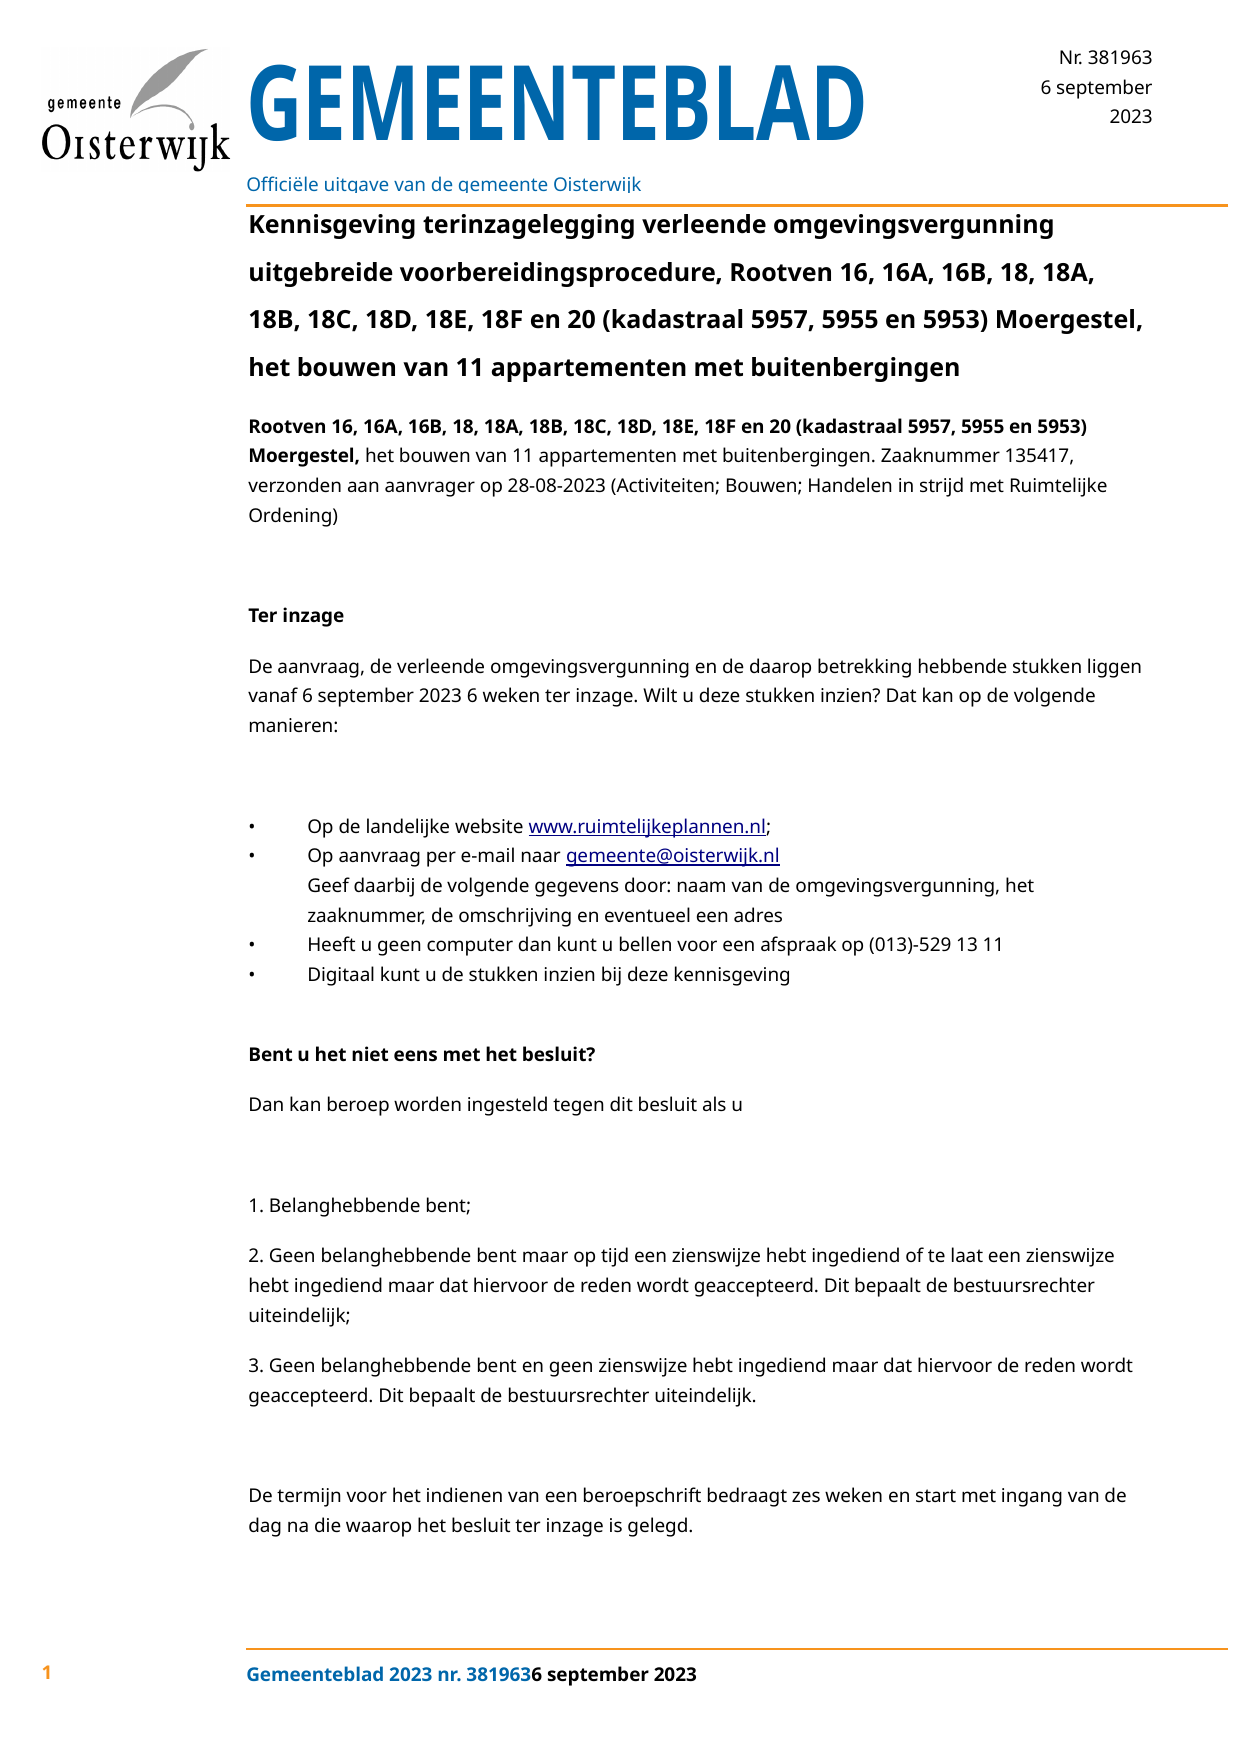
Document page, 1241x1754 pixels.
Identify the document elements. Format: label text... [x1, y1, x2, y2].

list Digitaal kunt u de stukken inzien bij deze kennisgeving [248, 961, 1152, 987]
text 1. Belanghebbende bent; [248, 1192, 1152, 1218]
text Bent u het niet eens met het besluit? [248, 1041, 1152, 1067]
text De aanvraag, de verleende omgevingsvergunning en de daarop betrekking hebbende stukken liggen vanaf 6 september 2023 6 weken ter inzage. Wilt u deze stukken inzien? Dat kan op de volgende manieren: [248, 653, 1152, 738]
list Op de landelijke website www.ruimtelijkeplannen.nl; [248, 813, 1152, 839]
list Op aanvraag per e-mail naar gemeente@oisterwijk.nl [248, 843, 1152, 868]
picture [41, 47, 231, 172]
text Ter inzage [248, 603, 1152, 628]
text Dan kan beroep worden ingesteld tegen dit besluit als u [248, 1091, 1152, 1117]
text Kennisgeving terinzagelegging verleende omgevingsvergunning uitgebreide voorbereidingsprocedure, Rootven 16, 16A, 16B, 18, 18A, 18B, 18C, 18D, 18E, 18F en 20 (kadastraal 5957, 5955 en 5953) Moergestel, het bouwen van 11 appartementen met buitenbergingen [248, 207, 1152, 384]
text Rootven 16, 16A, 16B, 18, 18A, 18B, 18C, 18D, 18E, 18F en 20 (kadastraal 5957, 5955 en 5953) Moergestel, het bouwen van 11 appartementen met buitenbergingen. Zaaknummer 135417, verzonden aan aanvrager op 28-08-2023 (Activiteiten; Bouwen; Handelen in strijd met Ruimtelijke Ordening) [248, 413, 1152, 528]
list Geef daarbij de volgende gegevens door: naam van de omgevingsvergunning, het zaaknummer, de omschrijving en eventueel een adres [248, 872, 1152, 928]
text 3. Geen belanghebbende bent en geen zienswijze hebt ingediend maar dat hiervoor de reden wordt geaccepteerd. Dit bepaalt de bestuursrechter uiteindelijk. [248, 1352, 1152, 1408]
list Heeft u geen computer dan kunt u bellen voor een afspraak op (013)-529 13 11 [248, 931, 1152, 957]
text 2. Geen belanghebbende bent maar op tijd een zienswijze hebt ingediend of te laat een zienswijze hebt ingediend maar dat hiervoor de reden wordt geaccepteerd. Dit bepaalt de bestuursrechter uiteindelijk; [248, 1243, 1152, 1328]
text De termijn voor het indienen van een beroepschrift bedraagt zes weken en start met ingang van de dag na die waarop het besluit ter inzage is gelegd. [248, 1483, 1152, 1538]
